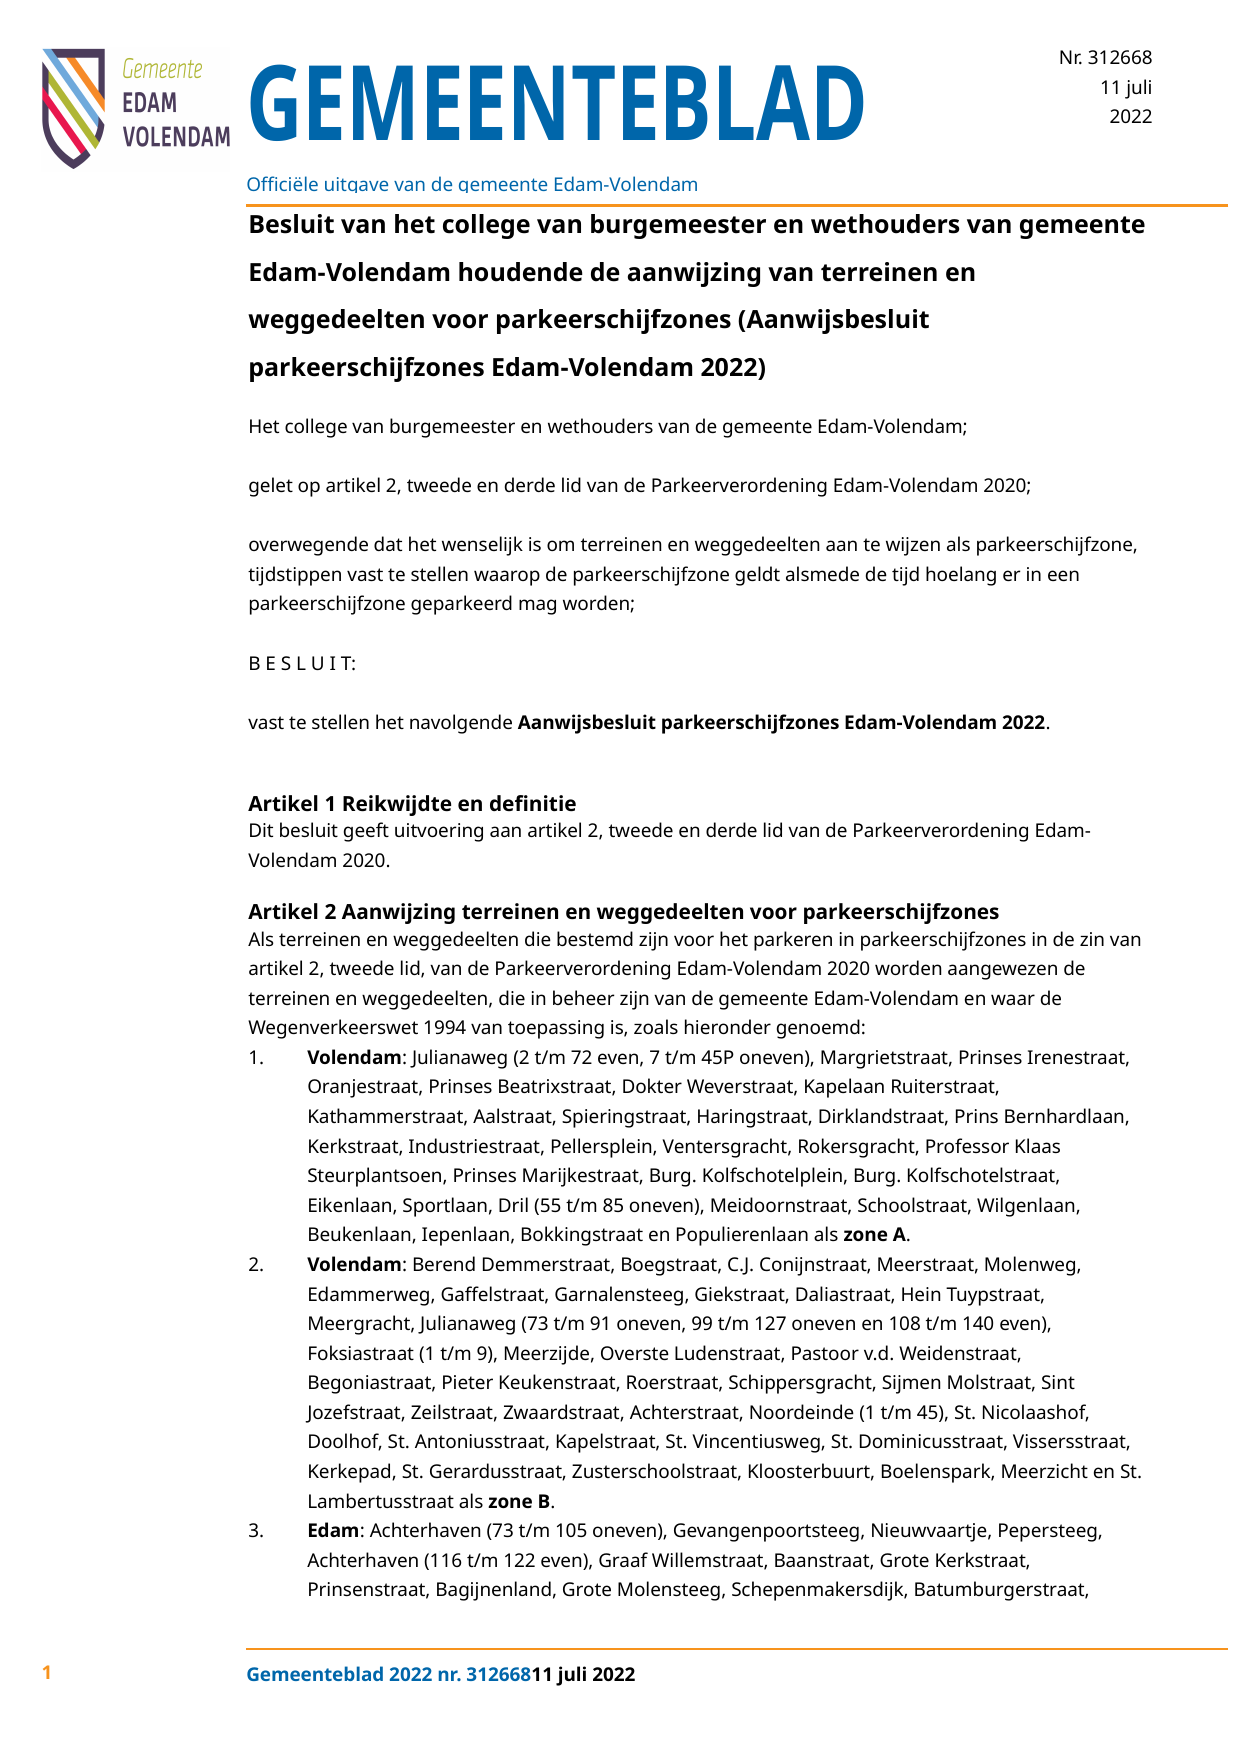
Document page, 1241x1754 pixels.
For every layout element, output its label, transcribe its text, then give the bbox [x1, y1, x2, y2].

text Artikel 2 Aanwijzing terreinen en weggedeelten voor parkeerschijfzones [248, 897, 1152, 926]
list Edam: Achterhaven (73 t/m 105 oneven), Gevangenpoortsteeg, Nieuwvaartje, Pepersteeg, Achterhaven (116 t/m 122 even), Graaf Willemstraat, Baanstraat, Grote Kerkstraat, Prinsenstraat, Bagijnenland, Grote Molensteeg, Schepenmakersdijk, Batumburgerstraat, [248, 1517, 1152, 1602]
picture [41, 47, 231, 172]
list Volendam: Berend Demmerstraat, Boegstraat, C.J. Conijnstraat, Meerstraat, Molenweg, Edammerweg, Gaffelstraat, Garnalensteeg, Giekstraat, Daliastraat, Hein Tuypstraat, Meergracht, Julianaweg (73 t/m 91 oneven, 99 t/m 127 oneven en 108 t/m 140 even), Foksiastraat (1 t/m 9), Meerzijde, Overste Ludenstraat, Pastoor v.d. Weidenstraat, Begoniastraat, Pieter Keukenstraat, Roerstraat, Schippersgracht, Sijmen Molstraat, Sint Jozefstraat, Zeilstraat, Zwaardstraat, Achterstraat, Noordeinde (1 t/m 45), St. Nicolaashof, Doolhof, St. Antoniusstraat, Kapelstraat, St. Vincentiusweg, St. Dominicusstraat, Vissersstraat, Kerkepad, St. Gerardusstraat, Zusterschoolstraat, Kloosterbuurt, Boelenspark, Meerzicht en St. Lambertusstraat als zone B. [248, 1251, 1152, 1514]
text B E S L U I T: [248, 650, 1152, 676]
text Artikel 1 Reikwijdte en definitie [248, 789, 1152, 817]
text Het college van burgemeester en wethouders van de gemeente Edam-Volendam; [248, 413, 1152, 439]
text Besluit van het college van burgemeester en wethouders van gemeente Edam-Volendam houdende de aanwijzing van terreinen en weggedeelten voor parkeerschijfzones (Aanwijsbesluit parkeerschijfzones Edam-Volendam 2022) [248, 207, 1152, 384]
text vast te stellen het navolgende Aanwijsbesluit parkeerschijfzones Edam-Volendam 2022. [248, 709, 1152, 735]
text overwegende dat het wenselijk is om terreinen en weggedeelten aan te wijzen als parkeerschijfzone, tijdstippen vast te stellen waarop de parkeerschijfzone geldt alsmede de tijd hoelang er in een parkeerschijfzone geparkeerd mag worden; [248, 531, 1152, 616]
list Volendam: Julianaweg (2 t/m 72 even, 7 t/m 45P oneven), Margrietstraat, Prinses Irenestraat, Oranjestraat, Prinses Beatrixstraat, Dokter Weverstraat, Kapelaan Ruiterstraat, Kathammerstraat, Aalstraat, Spieringstraat, Haringstraat, Dirklandstraat, Prins Bernhardlaan, Kerkstraat, Industriestraat, Pellersplein, Ventersgracht, Rokersgracht, Professor Klaas Steurplantsoen, Prinses Marijkestraat, Burg. Kolfschotelplein, Burg. Kolfschotelstraat, Eikenlaan, Sportlaan, Dril (55 t/m 85 oneven), Meidoornstraat, Schoolstraat, Wilgenlaan, Beukenlaan, Iepenlaan, Bokkingstraat en Populierenlaan als zone A. [248, 1044, 1152, 1247]
text Als terreinen en weggedeelten die bestemd zijn voor het parkeren in parkeerschijfzones in de zin van artikel 2, tweede lid, van de Parkeerverordening Edam-Volendam 2020 worden aangewezen de terreinen en weggedeelten, die in beheer zijn van de gemeente Edam-Volendam en waar de Wegenverkeerswet 1994 van toepassing is, zoals hieronder genoemd: [248, 926, 1152, 1040]
text gelet op artikel 2, tweede en derde lid van de Parkeerverordening Edam-Volendam 2020; [248, 472, 1152, 498]
text Dit besluit geeft uitvoering aan artikel 2, tweede en derde lid van de Parkeerverordening Edam-Volendam 2020. [248, 817, 1152, 873]
